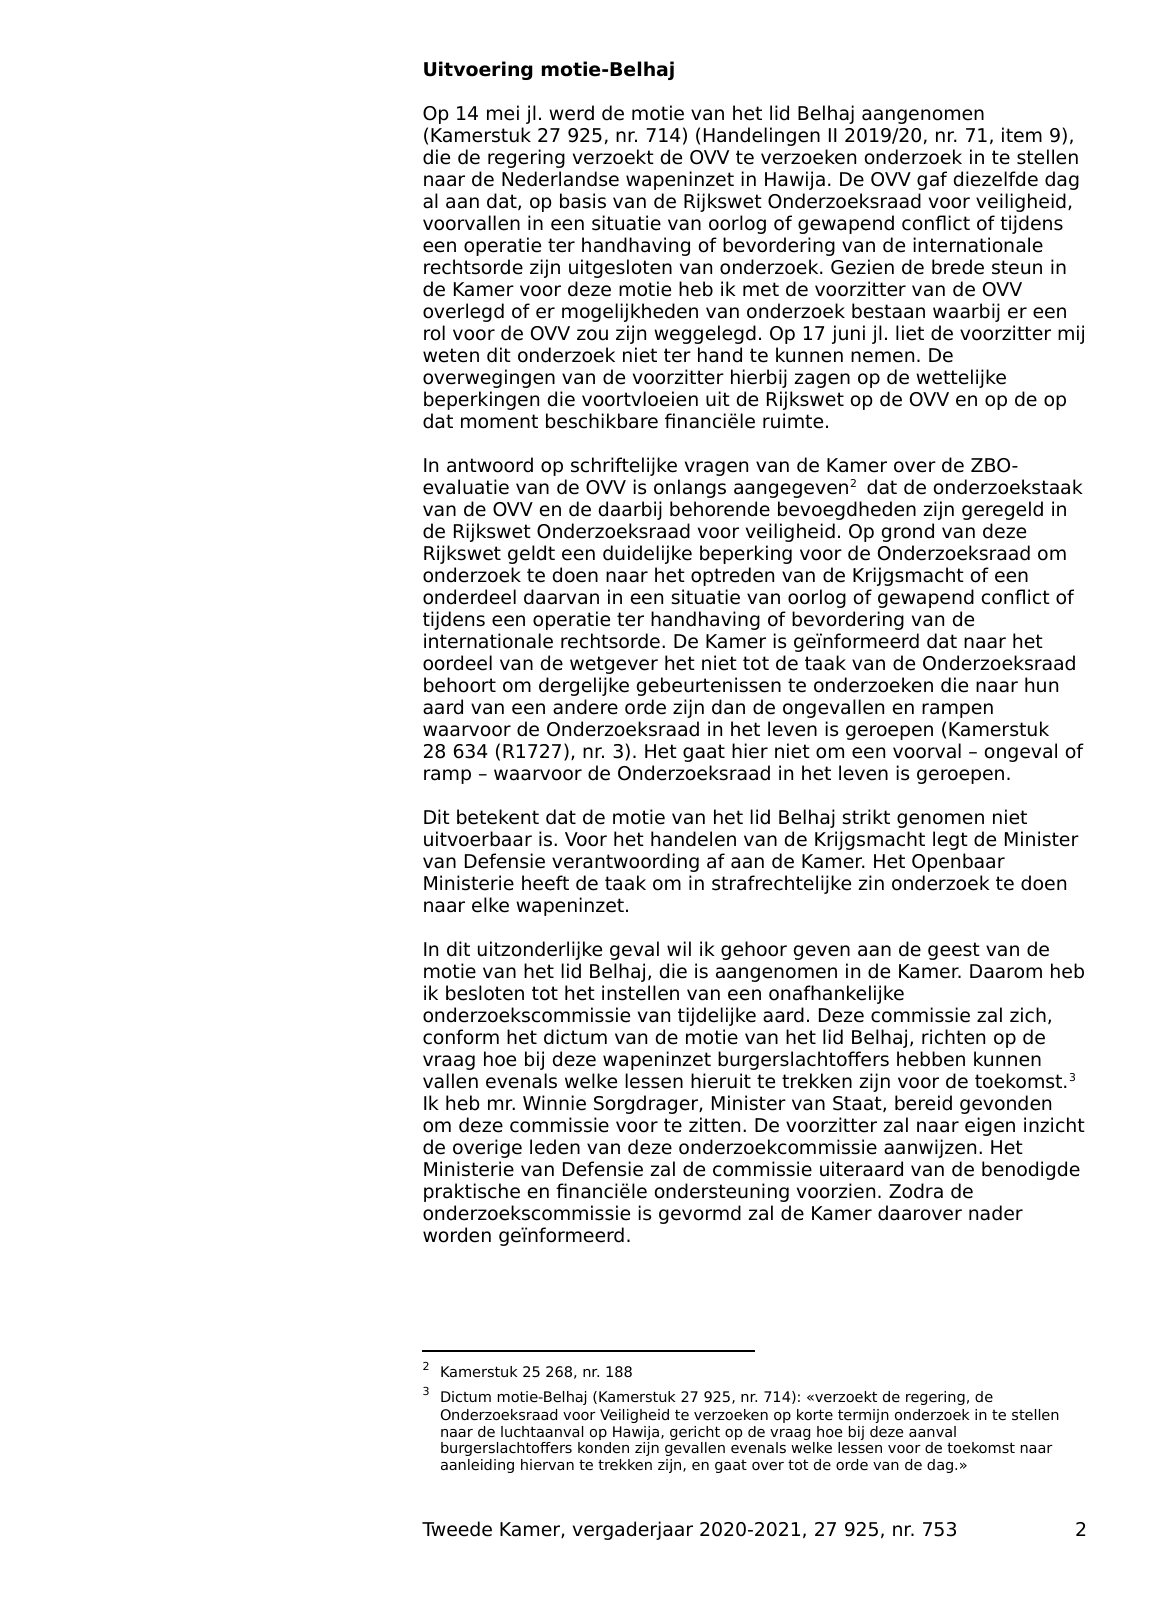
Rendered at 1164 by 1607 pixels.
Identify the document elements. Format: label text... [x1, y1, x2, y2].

text Dit betekent dat de motie van het lid Belhaj strikt genomen niet uitvoerbaar is. Voor het handelen van de Krijgsmacht legt de Minister van Defensie verantwoording af aan de Kamer. Het Openbaar Ministerie heeft de taak om in strafrechtelijke zin onderzoek te doen naar elke wapeninzet. [422, 807, 1087, 917]
text Op 14 mei jl. werd de motie van het lid Belhaj aangenomen (Kamerstuk 27 925, nr. 714) (Handelingen II 2019/20, nr. 71, item 9), die de regering verzoekt de OVV te verzoeken onderzoek in te stellen naar de Nederlandse wapeninzet in Hawija. De OVV gaf diezelfde dag al aan dat, op basis van de Rijkswet Onderzoeksraad voor veiligheid, voorvallen in een situatie van oorlog of gewapend conflict of tijdens een operatie ter handhaving of bevordering van de internationale rechtsorde zijn uitgesloten van onderzoek. Gezien de brede steun in de Kamer voor deze motie heb ik met de voorzitter van de OVV overlegd of er mogelijkheden van onderzoek bestaan waarbij er een rol voor de OVV zou zijn weggelegd. Op 17 juni jl. liet de voorzitter mij weten dit onderzoek niet ter hand te kunnen nemen. De overwegingen van de voorzitter hierbij zagen op de wettelijke beperkingen die voortvloeien uit de Rijkswet op de OVV en op de op dat moment beschikbare financiële ruimte. [422, 103, 1087, 433]
text In antwoord op schriftelijke vragen van de Kamer over de ZBO-evaluatie van de OVV is onlangs aangegeven dat de onderzoekstaak van de OVV en de daarbij behorende bevoegdheden zijn geregeld in de Rijkswet Onderzoeksraad voor veiligheid. Op grond van deze Rijkswet geldt een duidelijke beperking voor de Onderzoeksraad om onderzoek te doen naar het optreden van de Krijgsmacht of een onderdeel daarvan in een situatie van oorlog of gewapend conflict of tijdens een operatie ter handhaving of bevordering van de internationale rechtsorde. De Kamer is geïnformeerd dat naar het oordeel van de wetgever het niet tot de taak van de Onderzoeksraad behoort om dergelijke gebeurtenissen te onderzoeken die naar hun aard van een andere orde zijn dan de ongevallen en rampen waarvoor de Onderzoeksraad in het leven is geroepen (Kamerstuk 28 634 (R1727), nr. 3). Het gaat hier niet om een voorval – ongeval of ramp – waarvoor de Onderzoeksraad in het leven is geroepen. [422, 455, 1087, 785]
text Kamerstuk 25 268, nr. 188 [422, 1360, 1087, 1382]
text In dit uitzonderlijke geval wil ik gehoor geven aan de geest van de motie van het lid Belhaj, die is aangenomen in de Kamer. Daarom heb ik besloten tot het instellen van een onafhankelijke onderzoekscommissie van tijdelijke aard. Deze commissie zal zich, conform het dictum van de motie van het lid Belhaj, richten op de vraag hoe bij deze wapeninzet burgerslachtoffers hebben kunnen vallen evenals welke lessen hieruit te trekken zijn voor de toekomst. Ik heb mr. Winnie Sorgdrager, Minister van Staat, bereid gevonden om deze commissie voor te zitten. De voorzitter zal naar eigen inzicht de overige leden van deze onderzoekcommissie aanwijzen. Het Ministerie van Defensie zal de commissie uiteraard van de benodigde praktische en financiële ondersteuning voorzien. Zodra de onderzoekscommissie is gevormd zal de Kamer daarover nader worden geïnformeerd. [422, 939, 1087, 1247]
subtitle Uitvoering motie-Belhaj [422, 59, 1087, 81]
text Dictum motie-Belhaj (Kamerstuk 27 925, nr. 714): «verzoekt de regering, de Onderzoeksraad voor Veiligheid te verzoeken op korte termijn onderzoek in te stellen naar de luchtaanval op Hawija, gericht op de vraag hoe bij deze aanval burgerslachtoffers konden zijn gevallen evenals welke lessen voor de toekomst naar aanleiding hiervan te trekken zijn, en gaat over tot de orde van de dag.» [422, 1385, 1087, 1474]
